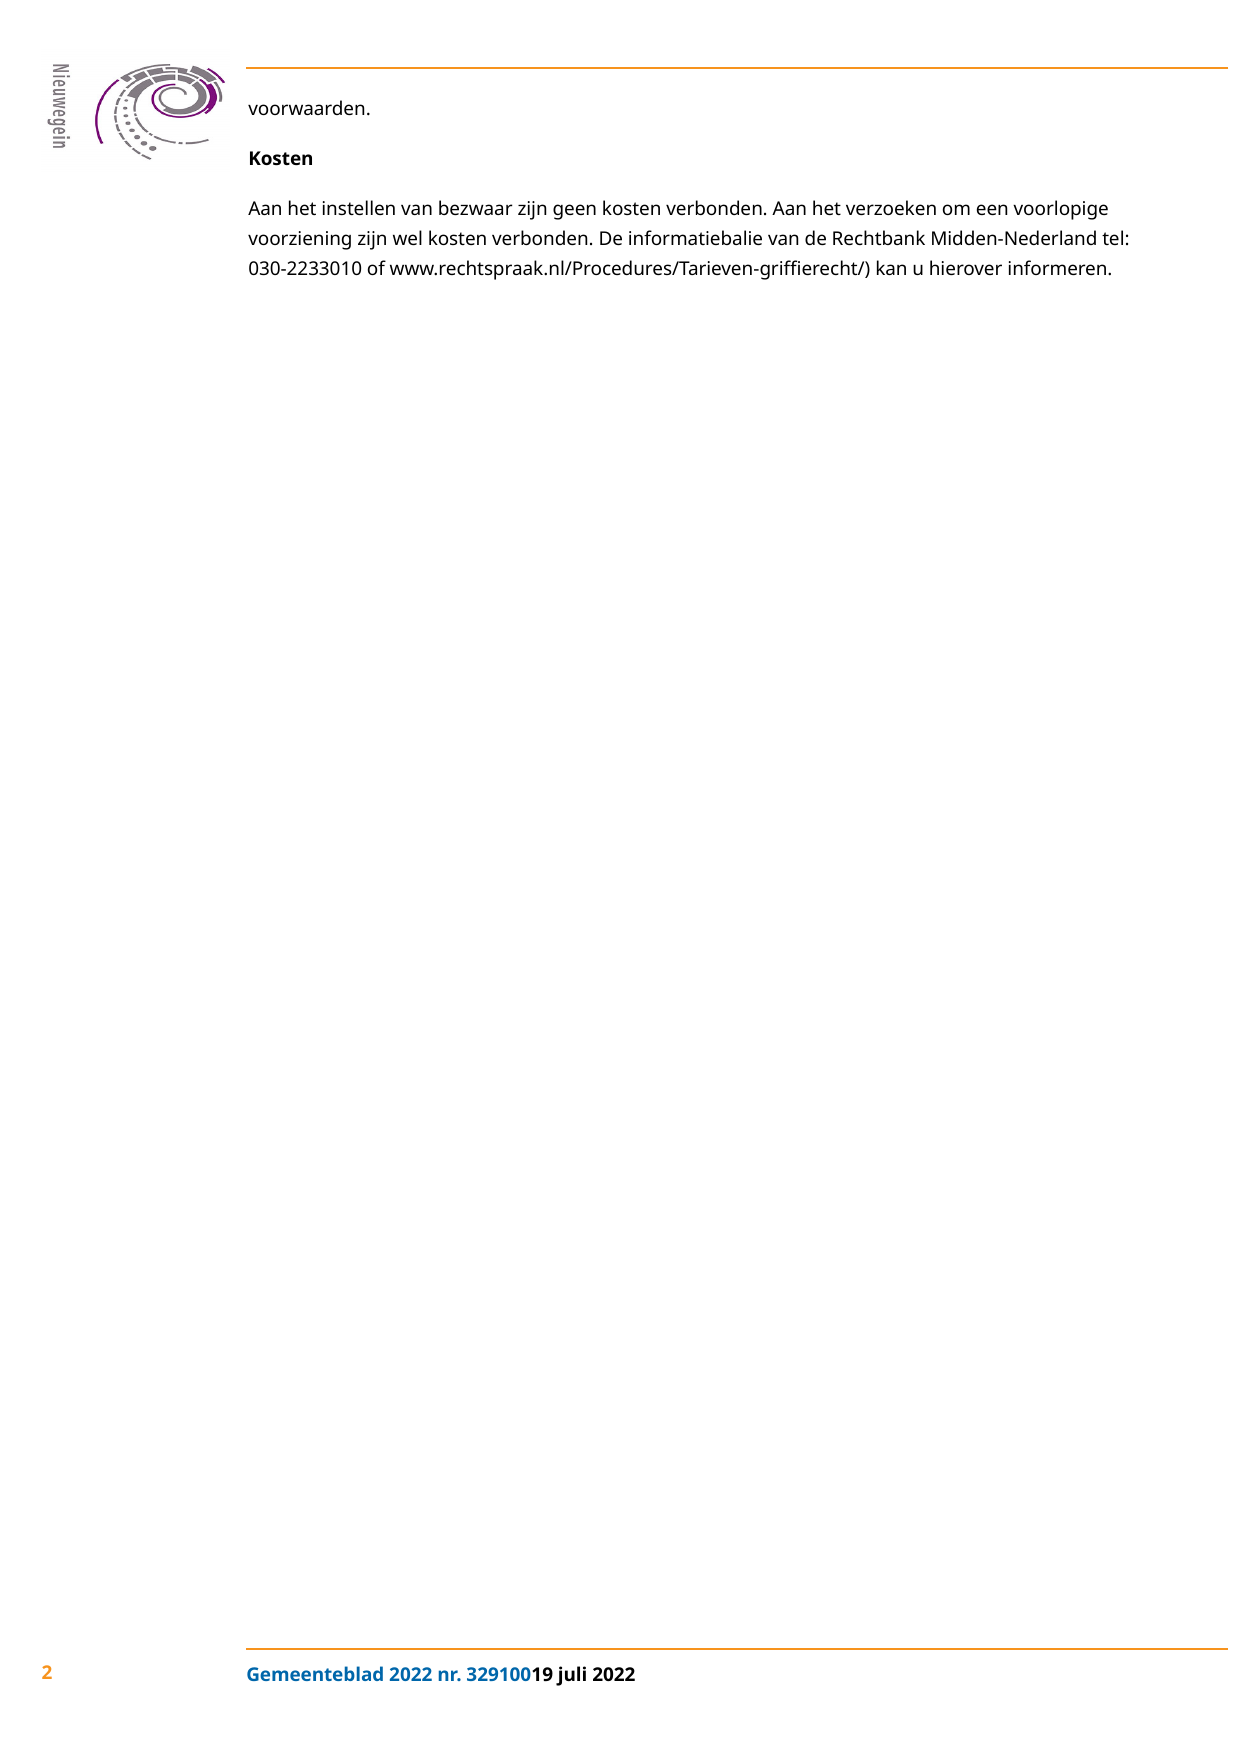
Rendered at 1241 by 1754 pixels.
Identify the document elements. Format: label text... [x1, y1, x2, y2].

text Aan het instellen van bezwaar zijn geen kosten verbonden. Aan het verzoeken om een voorlopige voorziening zijn wel kosten verbonden. De informatiebalie van de Rechtbank Midden-Nederland tel: 030-2233010 of www.rechtspraak.nl/Procedures/Tarieven-griffierecht/) kan u hierover informeren. [248, 196, 1152, 281]
text Kosten [248, 145, 1152, 171]
text voorwaarden. [248, 95, 1152, 121]
picture [41, 47, 231, 172]
